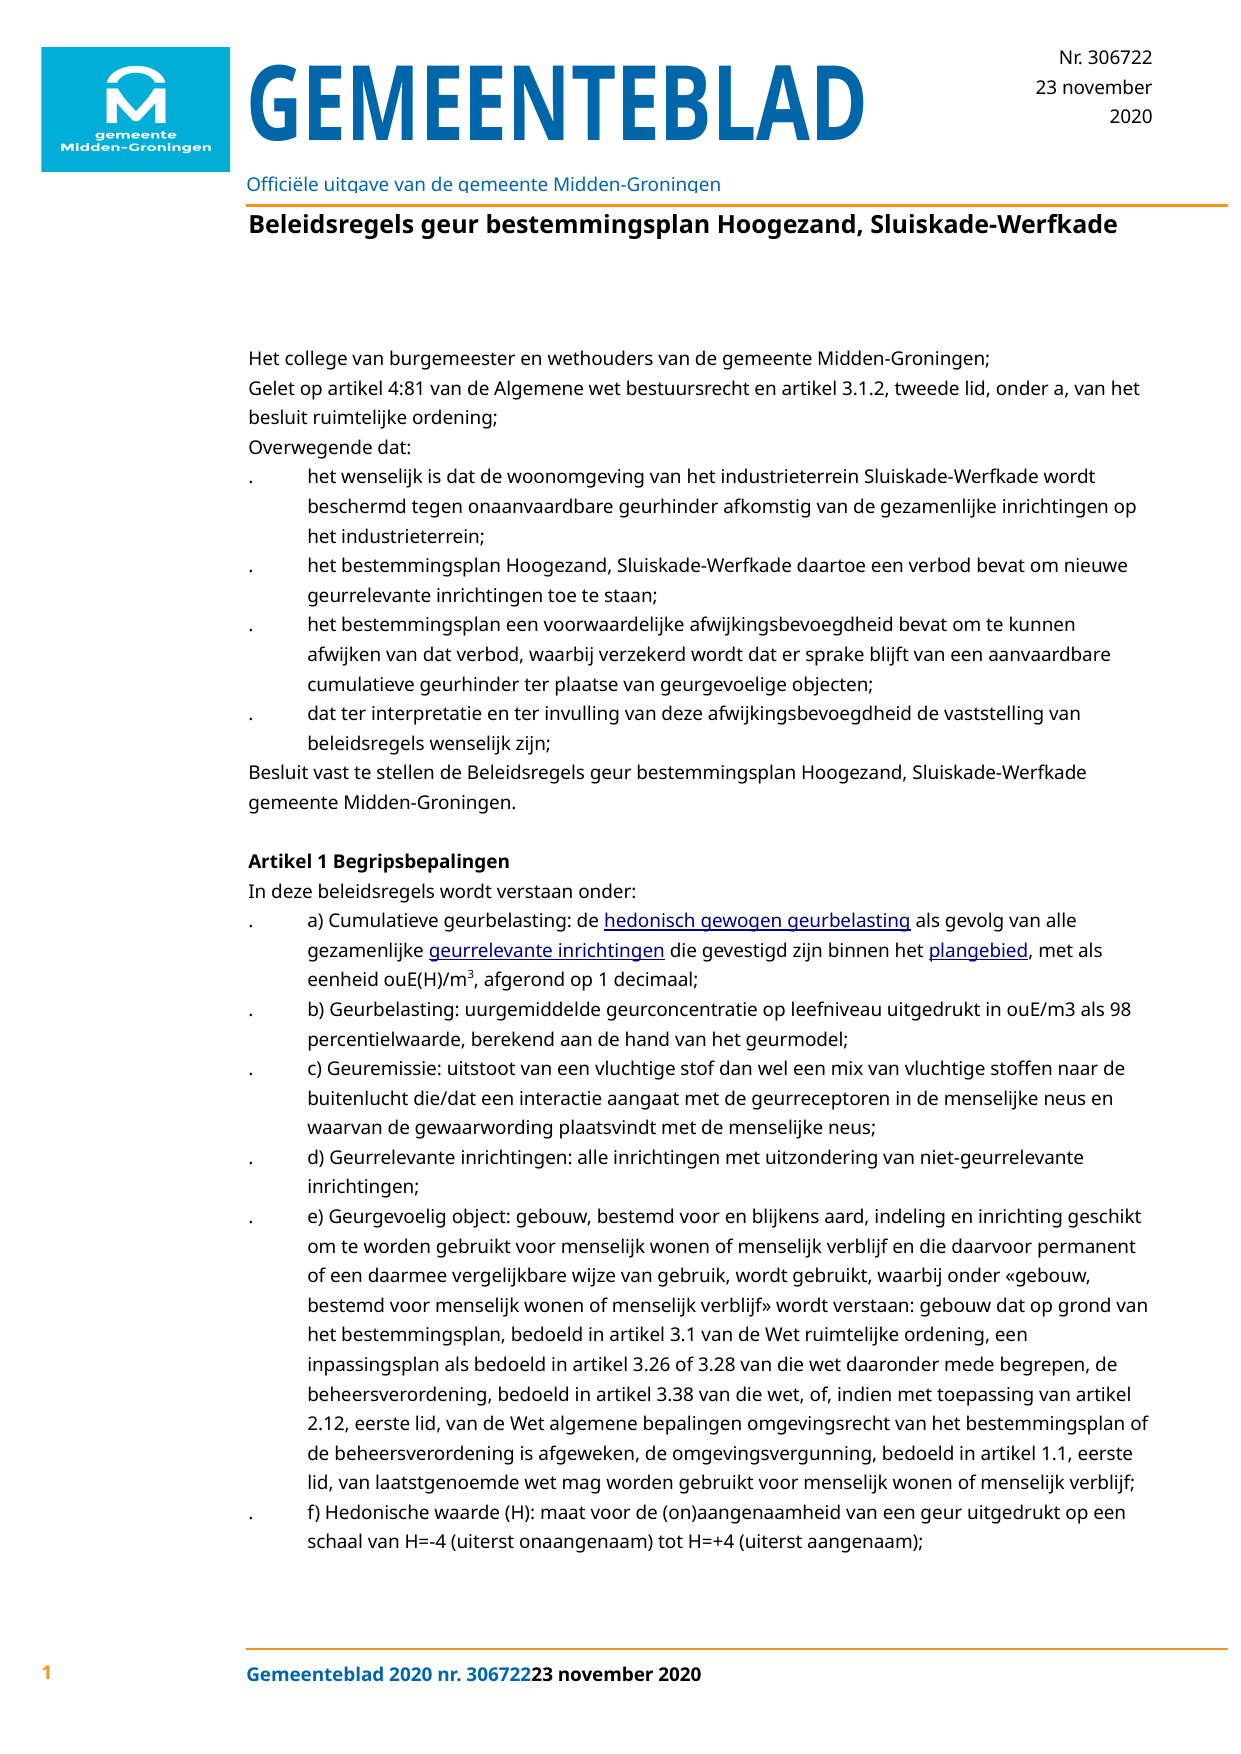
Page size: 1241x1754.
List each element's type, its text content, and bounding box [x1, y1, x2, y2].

text Artikel 1 Begripsbepalingen [248, 848, 1152, 874]
list het wenselijk is dat de woonomgeving van het industrieterrein Sluiskade-Werfkade wordt beschermd tegen onaanvaardbare geurhinder afkomstig van de gezamenlijke inrichtingen op het industrieterrein; [248, 464, 1152, 548]
text In deze beleidsregels wordt verstaan onder: [248, 878, 1152, 903]
list het bestemmingsplan een voorwaardelijke afwijkingsbevoegdheid bevat om te kunnen afwijken van dat verbod, waarbij verzekerd wordt dat er sprake blijft van een aanvaardbare cumulatieve geurhinder ter plaatse van geurgevoelige objecten; [248, 612, 1152, 696]
text Overwegende dat: [248, 434, 1152, 460]
picture [107, 89, 165, 122]
list a) Cumulatieve geurbelasting: de hedonisch gewogen geurbelasting als gevolg van alle gezamenlijke geurrelevante inrichtingen die gevestigd zijn binnen het plangebied, met als eenheid ouE(H)/m3, afgerond op 1 decimaal; [248, 907, 1152, 992]
list c) Geuremissie: uitstoot van een vluchtige stof dan wel een mix van vluchtige stoffen naar de buitenlucht die/dat een interactie aangaat met de geurreceptoren in de menselijke neus en waarvan de gewaarwording plaatsvindt met de menselijke neus; [248, 1055, 1152, 1140]
list b) Geurbelasting: uurgemiddelde geurconcentratie op leefniveau uitgedrukt in ouE/m3 als 98 percentielwaarde, berekend aan de hand van het geurmodel; [248, 996, 1152, 1051]
list dat ter interpretatie en ter invulling van deze afwijkingsbevoegdheid de vaststelling van beleidsregels wenselijk zijn; [248, 700, 1152, 756]
list d) Geurrelevante inrichtingen: alle inrichtingen met uitzondering van niet-geurrelevante inrichtingen; [248, 1144, 1152, 1199]
text Gelet op artikel 4:81 van de Algemene wet bestuursrecht en artikel 3.1.2, tweede lid, onder a, van het besluit ruimtelijke ordening; [248, 375, 1152, 430]
list het bestemmingsplan Hoogezand, Sluiskade-Werfkade daartoe een verbod bevat om nieuwe geurrelevante inrichtingen toe te staan; [248, 552, 1152, 608]
text Het college van burgemeester en wethouders van de gemeente Midden-Groningen; [248, 345, 1152, 371]
text Beleidsregels geur bestemmingsplan Hoogezand, Sluiskade-Werfkade [248, 207, 1152, 241]
text Besluit vast te stellen de Beleidsregels geur bestemmingsplan Hoogezand, Sluiskade-Werfkade gemeente Midden-Groningen. [248, 759, 1152, 815]
picture [108, 66, 164, 82]
list f) Hedonische waarde (H): maat voor de (on)aangenaamheid van een geur uitgedrukt op een schaal van H=-4 (uiterst onaangenaam) tot H=+4 (uiterst aangenaam); [248, 1499, 1152, 1554]
list e) Geurgevoelig object: gebouw, bestemd voor en blijkens aard, indeling en inrichting geschikt om te worden gebruikt voor menselijk wonen of menselijk verblijf en die daarvoor permanent of een daarmee vergelijkbare wijze van gebruik, wordt gebruikt, waarbij onder «gebouw, bestemd voor menselijk wonen of menselijk verblijf» wordt verstaan: gebouw dat op grond van het bestemmingsplan, bedoeld in artikel 3.1 van de Wet ruimtelijke ordening, een inpassingsplan als bedoeld in artikel 3.26 of 3.28 van die wet daaronder mede begrepen, de beheersverordening, bedoeld in artikel 3.38 van die wet, of, indien met toepassing van artikel 2.12, eerste lid, van de Wet algemene bepalingen omgevingsrecht van het bestemmingsplan of de beheersverordening is afgeweken, de omgevingsvergunning, bedoeld in artikel 1.1, eerste lid, van laatstgenoemde wet mag worden gebruikt voor menselijk wonen of menselijk verblijf; [248, 1203, 1152, 1495]
picture [184, 146, 190, 153]
